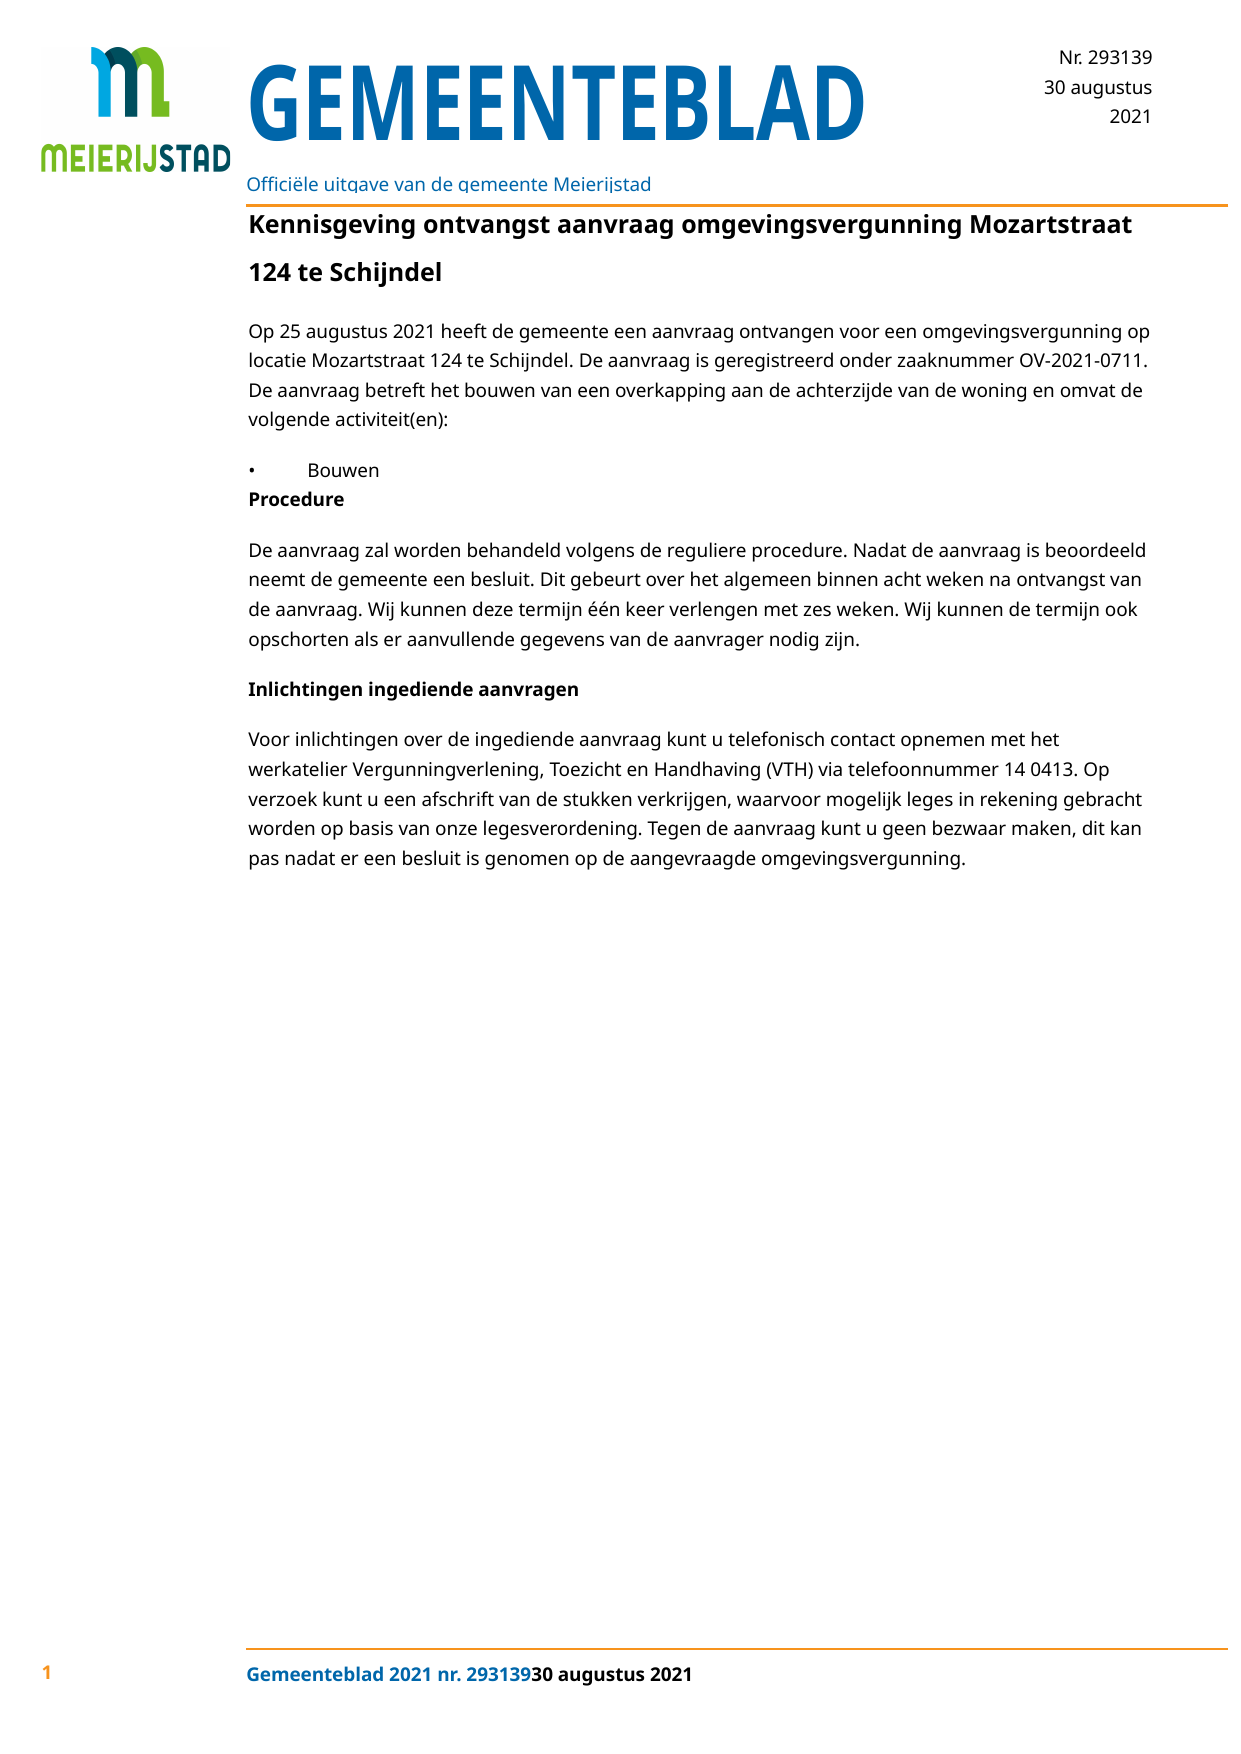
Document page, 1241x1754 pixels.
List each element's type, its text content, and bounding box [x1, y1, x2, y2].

picture [41, 47, 231, 172]
text Kennisgeving ontvangst aanvraag omgevingsvergunning Mozartstraat 124 te Schijndel [248, 207, 1152, 288]
text Op 25 augustus 2021 heeft de gemeente een aanvraag ontvangen voor een omgevingsvergunning op locatie Mozartstraat 124 te Schijndel. De aanvraag is geregistreerd onder zaaknummer OV-2021-0711. De aanvraag betreft het bouwen van een overkapping aan de achterzijde van de woning en omvat de volgende activiteit(en): [248, 318, 1152, 432]
text Procedure [248, 487, 1152, 512]
text Voor inlichtingen over de ingediende aanvraag kunt u telefonisch contact opnemen met het werkatelier Vergunningverlening, Toezicht en Handhaving (VTH) via telefoonnummer 14 0413. Op verzoek kunt u een afschrift van de stukken verkrijgen, waarvoor mogelijk leges in rekening gebracht worden op basis van onze legesverordening. Tegen de aanvraag kunt u geen bezwaar maken, dit kan pas nadat er een besluit is genomen op de aangevraagde omgevingsvergunning. [248, 727, 1152, 871]
text Inlichtingen ingediende aanvragen [248, 676, 1152, 702]
text De aanvraag zal worden behandeld volgens de reguliere procedure. Nadat de aanvraag is beoordeeld neemt de gemeente een besluit. Dit gebeurt over het algemeen binnen acht weken na ontvangst van de aanvraag. Wij kunnen deze termijn één keer verlengen met zes weken. Wij kunnen de termijn ook opschorten als er aanvullende gegevens van de aanvrager nodig zijn. [248, 537, 1152, 652]
list Bouwen [248, 457, 1152, 483]
